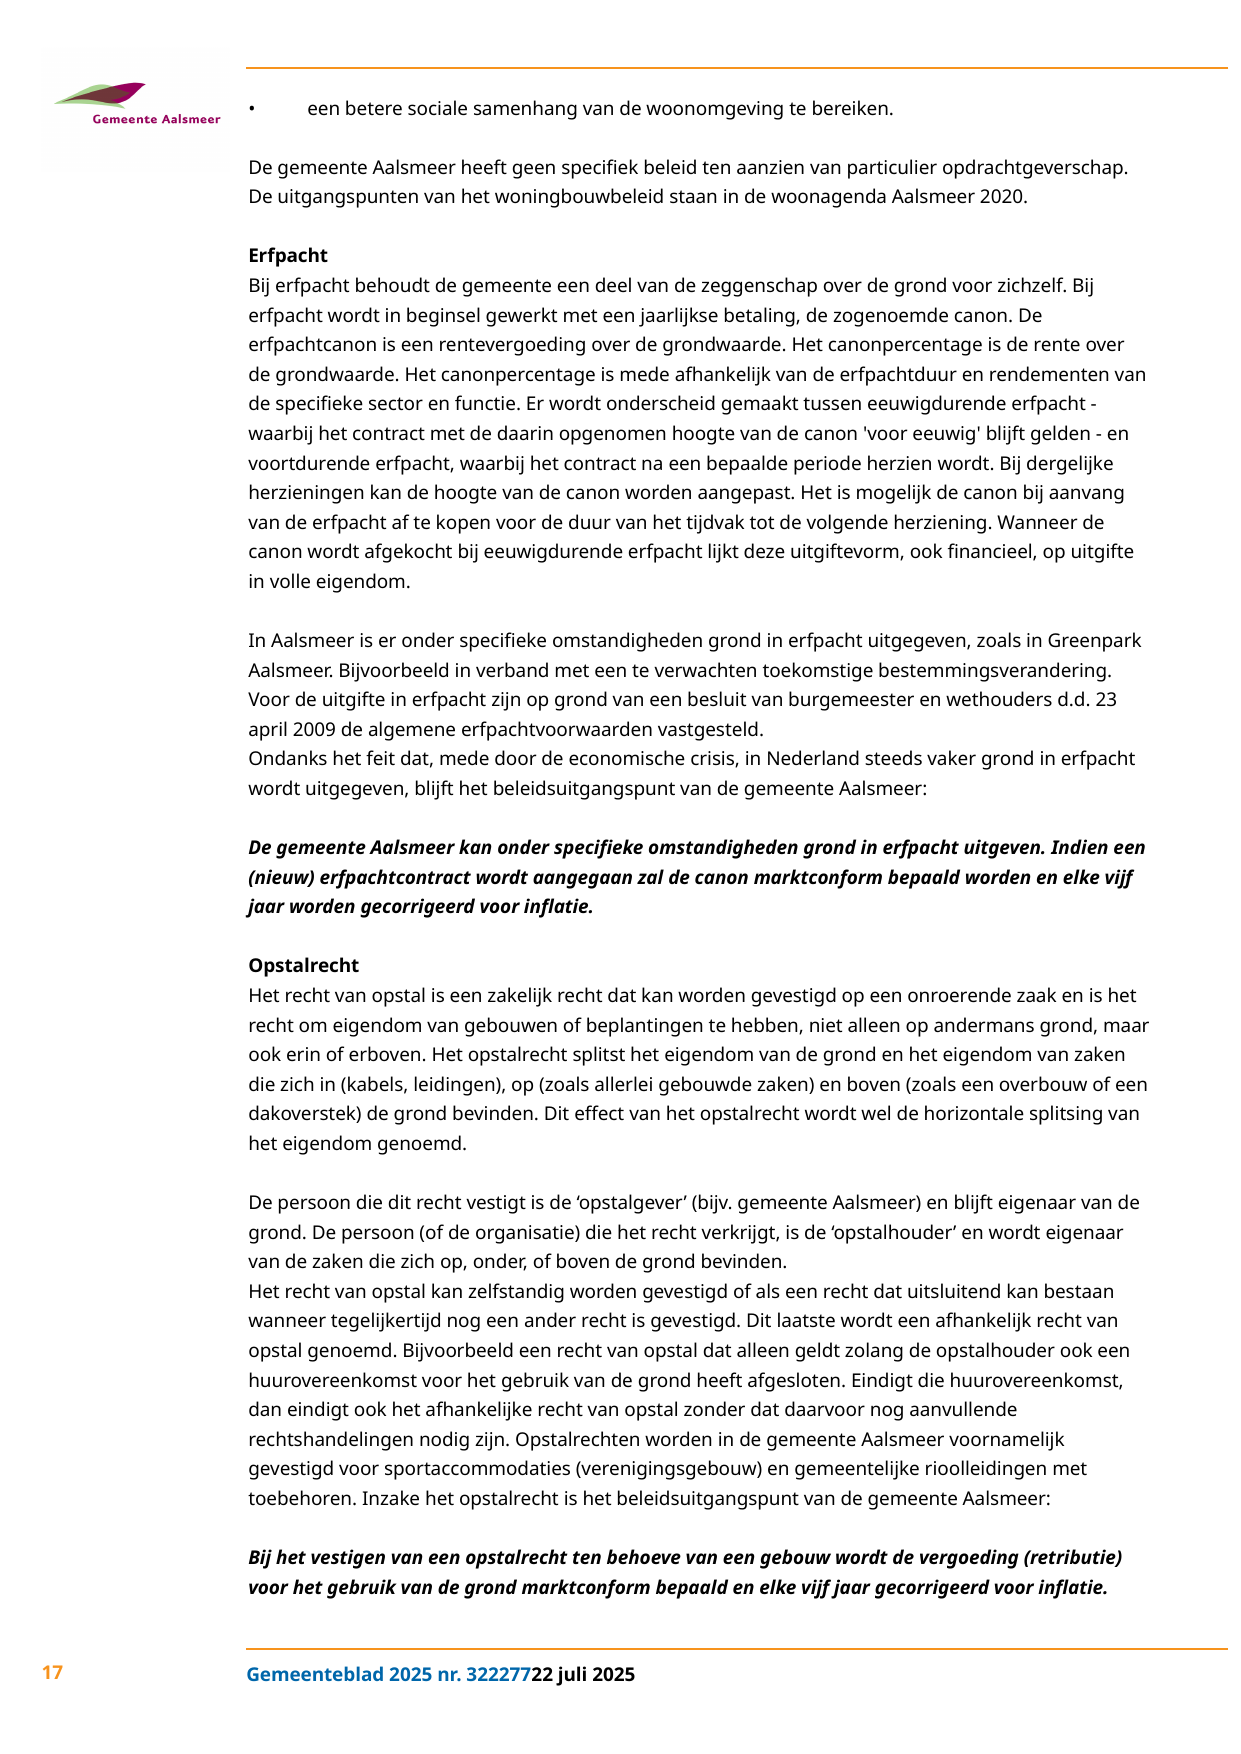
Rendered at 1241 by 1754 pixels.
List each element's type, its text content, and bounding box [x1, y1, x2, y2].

list een betere sociale samenhang van de woonomgeving te bereiken. [248, 95, 1152, 121]
text De gemeente Aalsmeer heeft geen specifiek beleid ten aanzien van particulier opdrachtgeverschap. De uitgangspunten van het woningbouwbeleid staan in de woonagenda Aalsmeer 2020. [248, 154, 1152, 209]
text Bij het vestigen van een opstalrecht ten behoeve van een gebouw wordt de vergoeding (retributie) voor het gebruik van de grond marktconform bepaald en elke vijf jaar gecorrigeerd voor inflatie. [248, 1544, 1152, 1600]
text De gemeente Aalsmeer kan onder specifieke omstandigheden grond in erfpacht uitgeven. Indien een (nieuw) erfpachtcontract wordt aangegaan zal de canon marktconform bepaald worden en elke vijf jaar worden gecorrigeerd voor inflatie. [248, 834, 1152, 919]
text Erfpacht [248, 243, 1152, 268]
text Bij erfpacht behoudt de gemeente een deel van de zeggenschap over de grond voor zichzelf. Bij erfpacht wordt in beginsel gewerkt met een jaarlijkse betaling, de zogenoemde canon. De erfpachtcanon is een rentevergoeding over de grondwaarde. Het canonpercentage is de rente over de grondwaarde. Het canonpercentage is mede afhankelijk van de erfpachtduur en rendementen van de specifieke sector en functie. Er wordt onderscheid gemaakt tussen eeuwigdurende erfpacht -waarbij het contract met de daarin opgenomen hoogte van de canon 'voor eeuwig' blijft gelden - en voortdurende erfpacht, waarbij het contract na een bepaalde periode herzien wordt. Bij dergelijke herzieningen kan de hoogte van de canon worden aangepast. Het is mogelijk de canon bij aanvang van de erfpacht af te kopen voor de duur van het tijdvak tot de volgende herziening. Wanneer de canon wordt afgekocht bij eeuwigdurende erfpacht lijkt deze uitgiftevorm, ook financieel, op uitgifte in volle eigendom. [248, 272, 1152, 594]
text In Aalsmeer is er onder specifieke omstandigheden grond in erfpacht uitgegeven, zoals in Greenpark Aalsmeer. Bijvoorbeeld in verband met een te verwachten toekomstige bestemmingsverandering. Voor de uitgifte in erfpacht zijn op grond van een besluit van burgemeester en wethouders d.d. 23 april 2009 de algemene erfpachtvoorwaarden vastgesteld. [248, 627, 1152, 742]
text De persoon die dit recht vestigt is de ‘opstalgever’ (bijv. gemeente Aalsmeer) en blijft eigenaar van de grond. De persoon (of de organisatie) die het recht verkrijgt, is de ‘opstalhouder’ en wordt eigenaar van de zaken die zich op, onder, of boven de grond bevinden. [248, 1189, 1152, 1274]
text Het recht van opstal is een zakelijk recht dat kan worden gevestigd op een onroerende zaak en is het recht om eigendom van gebouwen of beplantingen te hebben, niet alleen op andermans grond, maar ook erin of erboven. Het opstalrecht splitst het eigendom van de grond en het eigendom van zaken die zich in (kabels, leidingen), op (zoals allerlei gebouwde zaken) en boven (zoals een overbouw of een dakoverstek) de grond bevinden. Dit effect van het opstalrecht wordt wel de horizontale splitsing van het eigendom genoemd. [248, 982, 1152, 1156]
text Opstalrecht [248, 953, 1152, 978]
text Ondanks het feit dat, mede door de economische crisis, in Nederland steeds vaker grond in erfpacht wordt uitgegeven, blijft het beleidsuitgangspunt van de gemeente Aalsmeer: [248, 746, 1152, 801]
text Het recht van opstal kan zelfstandig worden gevestigd of als een recht dat uitsluitend kan bestaan wanneer tegelijkertijd nog een ander recht is gevestigd. Dit laatste wordt een afhankelijk recht van opstal genoemd. Bijvoorbeeld een recht van opstal dat alleen geldt zolang de opstalhouder ook een huurovereenkomst voor het gebruik van de grond heeft afgesloten. Eindigt die huurovereenkomst, dan eindigt ook het afhankelijke recht van opstal zonder dat daarvoor nog aanvullende rechtshandelingen nodig zijn. Opstalrechten worden in de gemeente Aalsmeer voornamelijk gevestigd voor sportaccommodaties (verenigingsgebouw) en gemeentelijke rioolleidingen met toebehoren. Inzake het opstalrecht is het beleidsuitgangspunt van de gemeente Aalsmeer: [248, 1278, 1152, 1511]
picture [41, 47, 231, 172]
